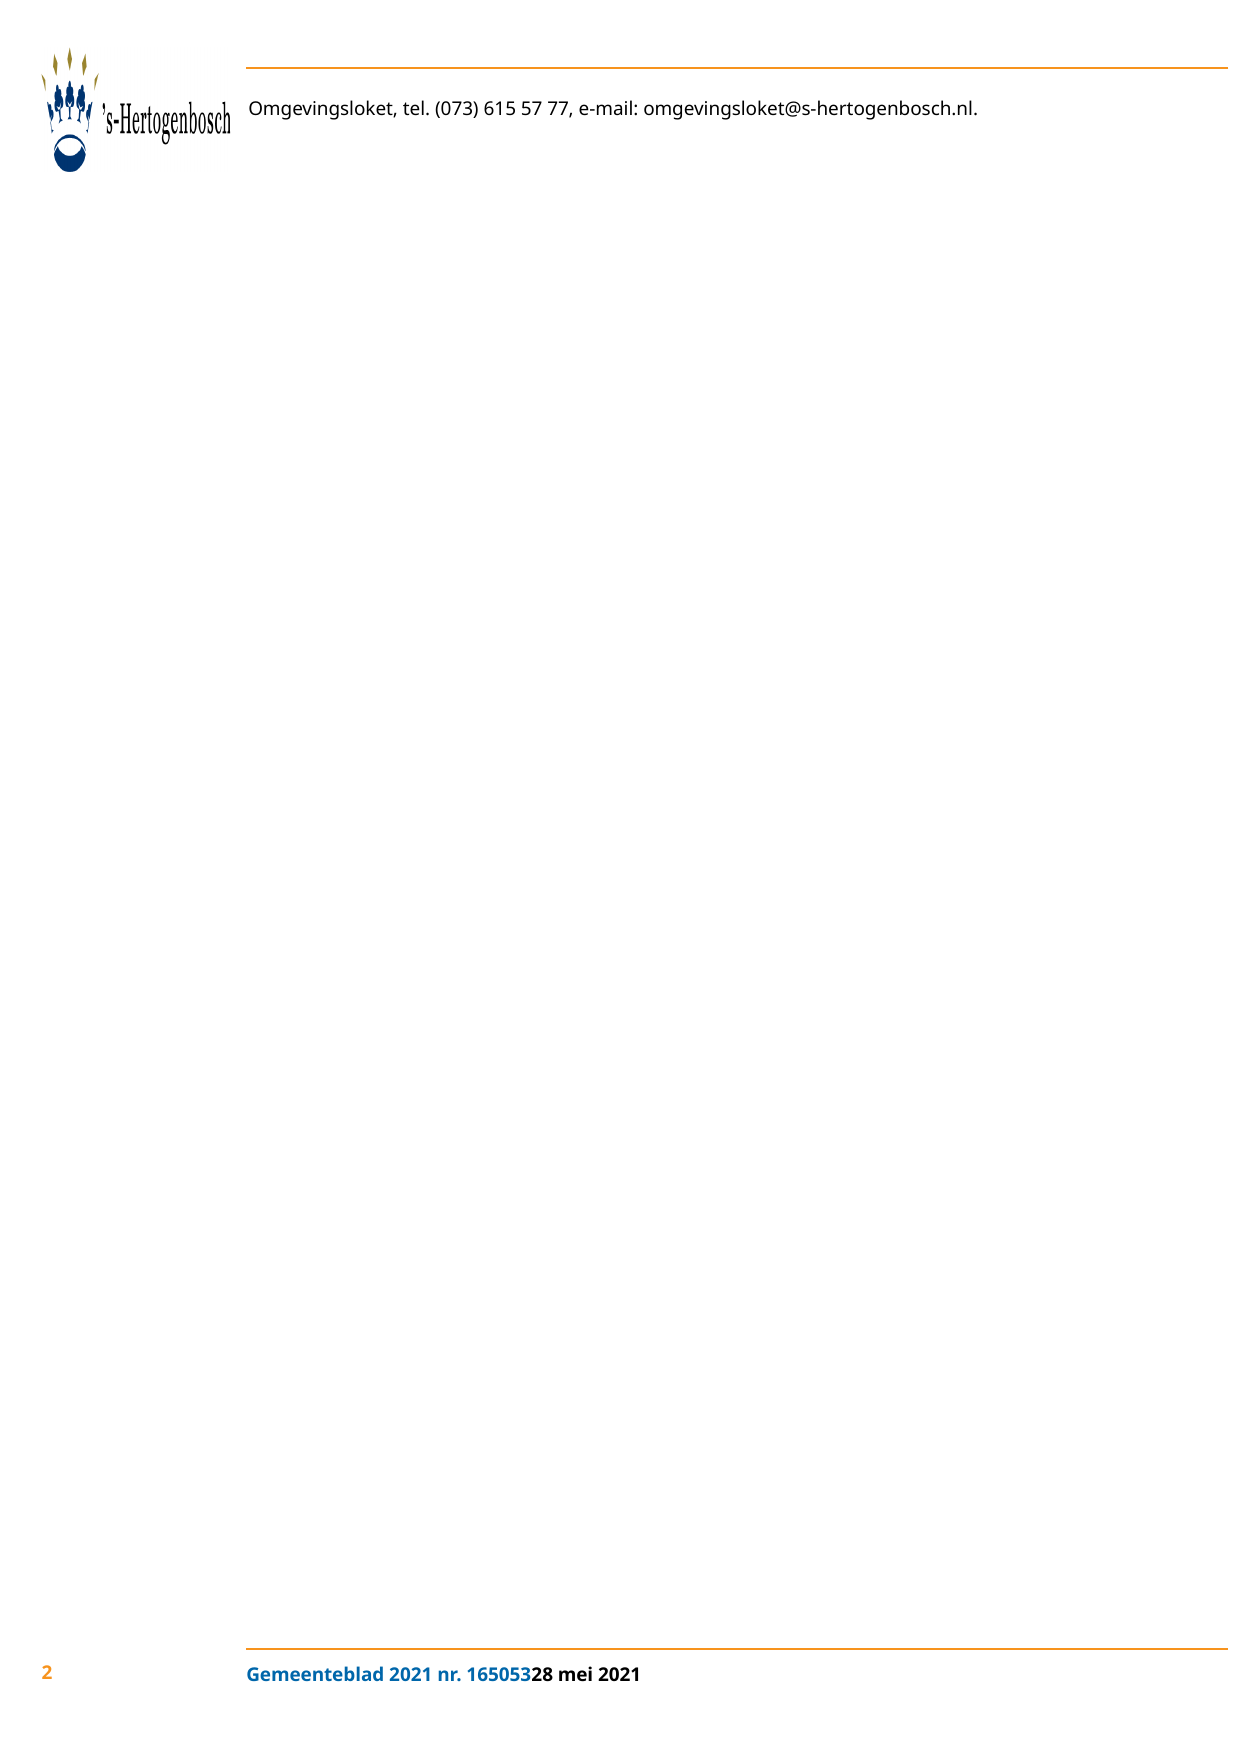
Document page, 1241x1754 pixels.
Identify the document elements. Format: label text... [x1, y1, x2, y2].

picture [41, 47, 231, 172]
text Omgevingsloket, tel. (073) 615 57 77, e-mail: omgevingsloket@s-hertogenbosch.nl. [248, 95, 1152, 121]
